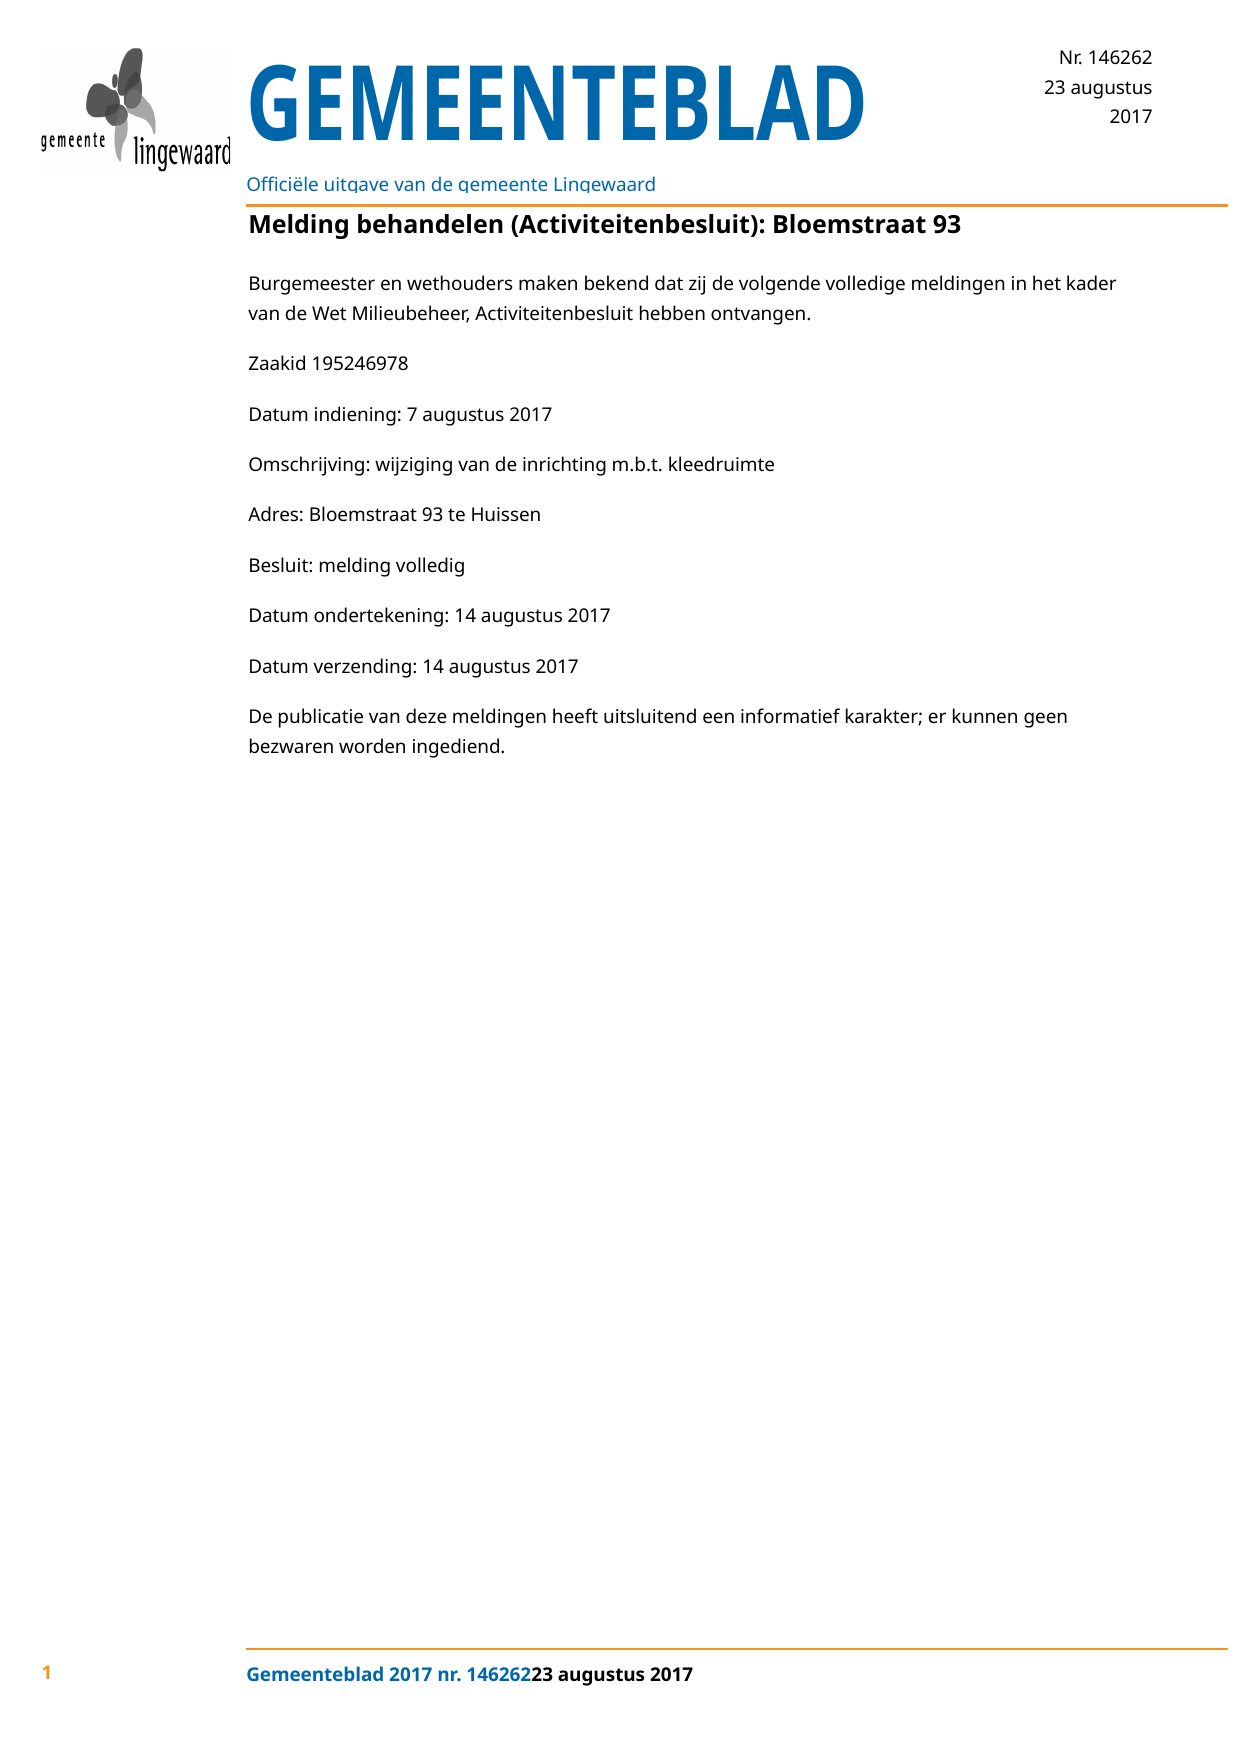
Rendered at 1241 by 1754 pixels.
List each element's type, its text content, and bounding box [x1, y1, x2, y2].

text Melding behandelen (Activiteitenbesluit): Bloemstraat 93 [248, 207, 1152, 241]
text Datum verzending: 14 augustus 2017 [248, 653, 1152, 678]
text Datum indiening: 7 augustus 2017 [248, 401, 1152, 426]
text Burgemeester en wethouders maken bekend dat zij de volgende volledige meldingen in het kader van de Wet Milieubeheer, Activiteitenbesluit hebben ontvangen. [248, 270, 1152, 326]
text Omschrijving: wijziging van de inrichting m.b.t. kleedruimte [248, 451, 1152, 477]
picture [41, 47, 231, 172]
text Besluit: melding volledig [248, 552, 1152, 578]
text De publicatie van deze meldingen heeft uitsluitend een informatief karakter; er kunnen geen bezwaren worden ingediend. [248, 703, 1152, 758]
text Adres: Bloemstraat 93 te Huissen [248, 502, 1152, 527]
text Datum ondertekening: 14 augustus 2017 [248, 602, 1152, 628]
text Zaakid 195246978 [248, 350, 1152, 376]
